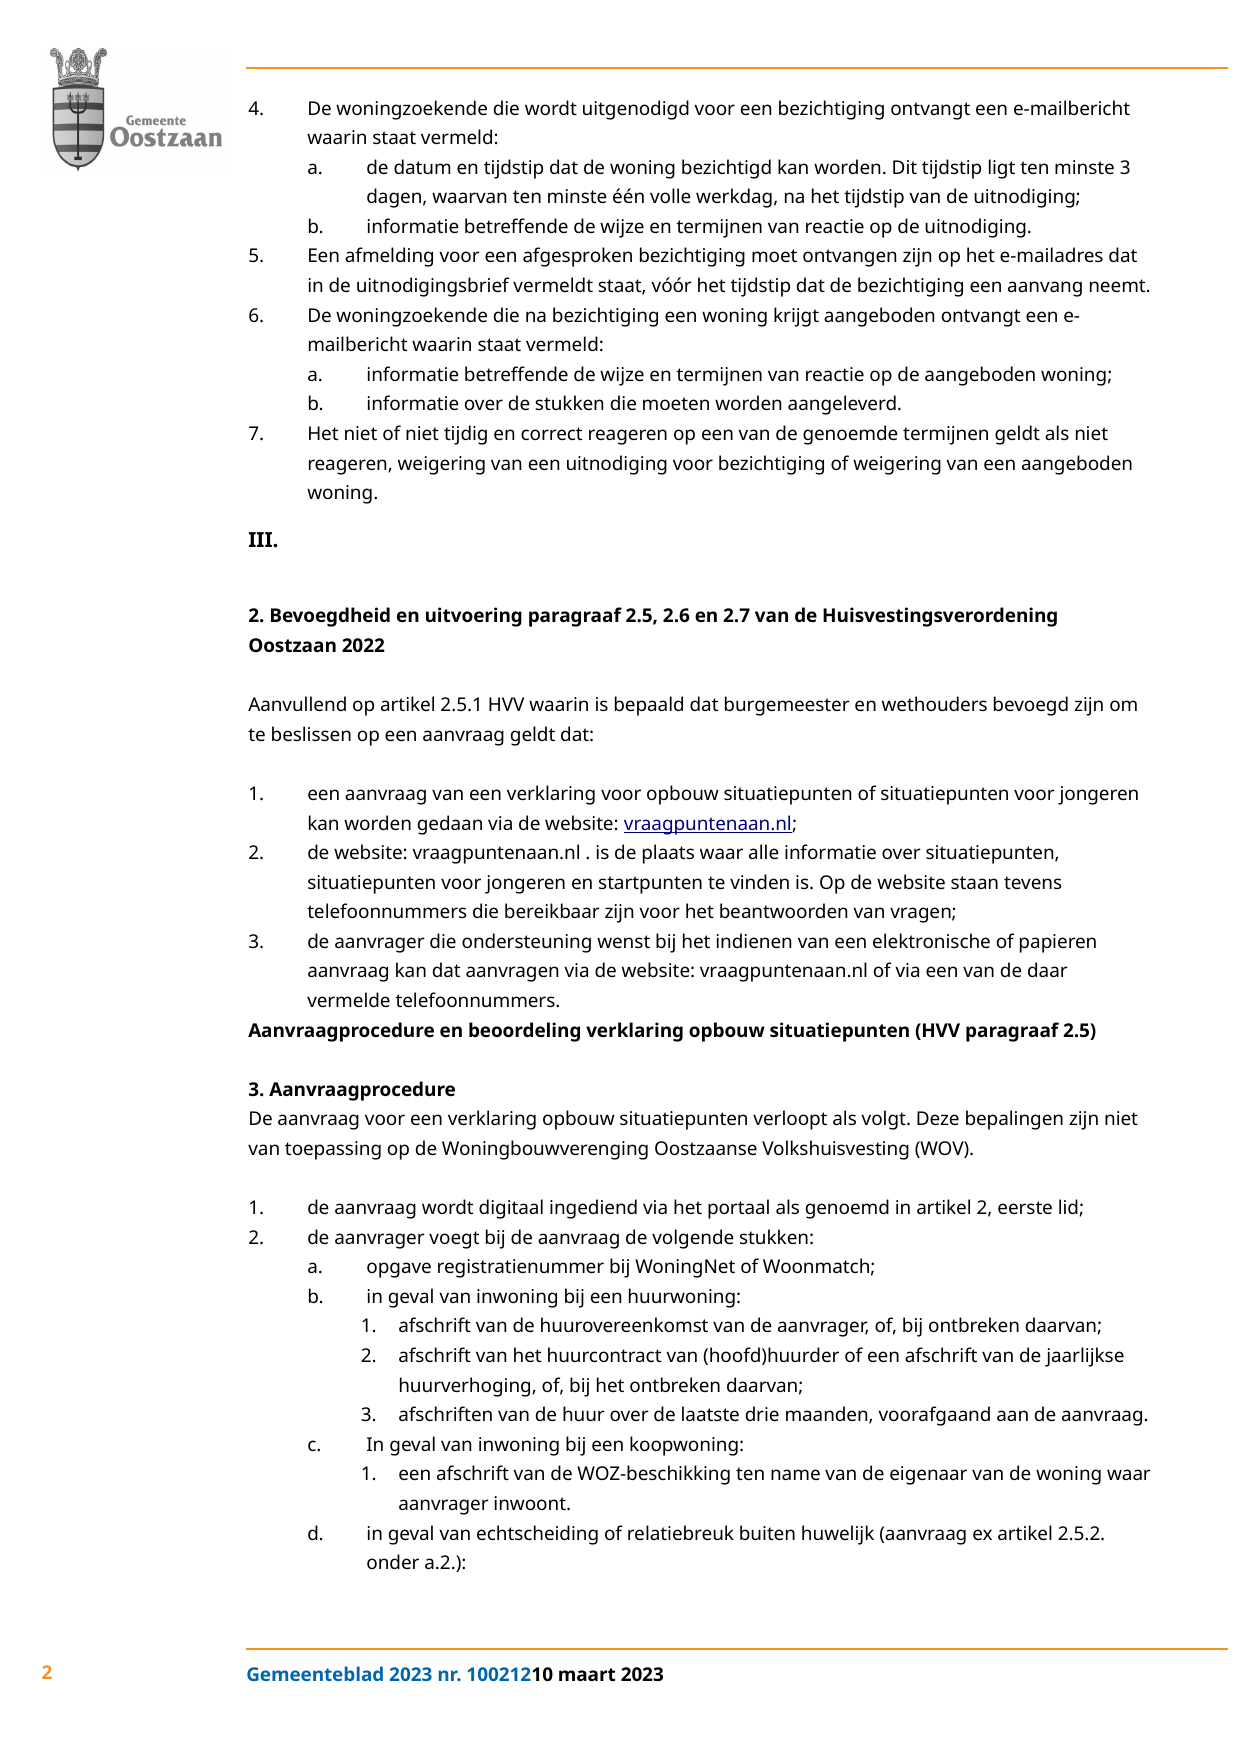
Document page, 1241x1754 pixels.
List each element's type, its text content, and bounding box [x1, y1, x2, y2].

list de aanvraag wordt digitaal ingediend via het portaal als genoemd in artikel 2, eerste lid; [248, 1194, 1152, 1220]
list informatie betreffende de wijze en termijnen van reactie op de aangeboden woning; [307, 361, 1152, 387]
list een aanvraag van een verklaring voor opbouw situatiepunten of situatiepunten voor jongeren kan worden gedaan via de website: vraagpuntenaan.nl; [248, 780, 1152, 836]
list de website: vraagpuntenaan.nl . is de plaats waar alle informatie over situatiepunten, situatiepunten voor jongeren en startpunten te vinden is. Op de website staan tevens telefoonnummers die bereikbaar zijn voor het beantwoorden van vragen; [248, 839, 1152, 924]
text Aanvullend op artikel 2.5.1 HVV waarin is bepaald dat burgemeester en wethouders bevoegd zijn om te beslissen op een aanvraag geldt dat: [248, 691, 1152, 747]
list De woningzoekende die na bezichtiging een woning krijgt aangeboden ontvangt een e-mailbericht waarin staat vermeld: [248, 302, 1152, 357]
list afschrift van de huurovereenkomst van de aanvrager, of, bij ontbreken daarvan; [361, 1313, 1152, 1338]
text 2. Bevoegdheid en uitvoering paragraaf 2.5, 2.6 en 2.7 van de Huisvestingsverordening Oostzaan 2022 [248, 603, 1152, 658]
list De woningzoekende die wordt uitgenodigd voor een bezichtiging ontvangt een e-mailbericht waarin staat vermeld: [248, 95, 1152, 150]
list informatie over de stukken die moeten worden aangeleverd. [307, 391, 1152, 416]
picture [41, 47, 231, 172]
list de aanvrager die ondersteuning wenst bij het indienen van een elektronische of papieren aanvraag kan dat aanvragen via de website: vraagpuntenaan.nl of via een van de daar vermelde telefoonnummers. [248, 928, 1152, 1013]
list in geval van inwoning bij een huurwoning: [307, 1283, 1152, 1309]
list Het niet of niet tijdig en correct reageren op een van de genoemde termijnen geldt als niet reageren, weigering van een uitnodiging voor bezichtiging of weigering van een aangeboden woning. [248, 420, 1152, 505]
list Een afmelding voor een afgesproken bezichtiging moet ontvangen zijn op het e-mailadres dat in de uitnodigingsbrief vermeldt staat, vóór het tijdstip dat de bezichtiging een aanvang neemt. [248, 243, 1152, 298]
list afschrift van het huurcontract van (hoofd)huurder of een afschrift van de jaarlijkse huurverhoging, of, bij het ontbreken daarvan; [361, 1342, 1152, 1398]
list in geval van echtscheiding of relatiebreuk buiten huwelijk (aanvraag ex artikel 2.5.2. onder a.2.): [307, 1520, 1152, 1575]
list een afschrift van de WOZ-beschikking ten name van de eigenaar van de woning waar aanvrager inwoont. [361, 1461, 1152, 1516]
text III. [248, 525, 1152, 553]
list de aanvrager voegt bij de aanvraag de volgende stukken: [248, 1224, 1152, 1250]
text 3. Aanvraagprocedure [248, 1076, 1152, 1102]
list de datum en tijdstip dat de woning bezichtigd kan worden. Dit tijdstip ligt ten minste 3 dagen, waarvan ten minste één volle werkdag, na het tijdstip van de uitnodiging; [307, 154, 1152, 209]
list informatie betreffende de wijze en termijnen van reactie op de uitnodiging. [307, 213, 1152, 239]
text Aanvraagprocedure en beoordeling verklaring opbouw situatiepunten (HVV paragraaf 2.5) [248, 1017, 1152, 1043]
text De aanvraag voor een verklaring opbouw situatiepunten verloopt als volgt. Deze bepalingen zijn niet van toepassing op de Woningbouwverenging Oostzaanse Volkshuisvesting (WOV). [248, 1106, 1152, 1161]
list In geval van inwoning bij een koopwoning: [307, 1431, 1152, 1457]
list afschriften van de huur over de laatste drie maanden, voorafgaand aan de aanvraag. [361, 1401, 1152, 1427]
list opgave registratienummer bij WoningNet of Woonmatch; [307, 1253, 1152, 1279]
